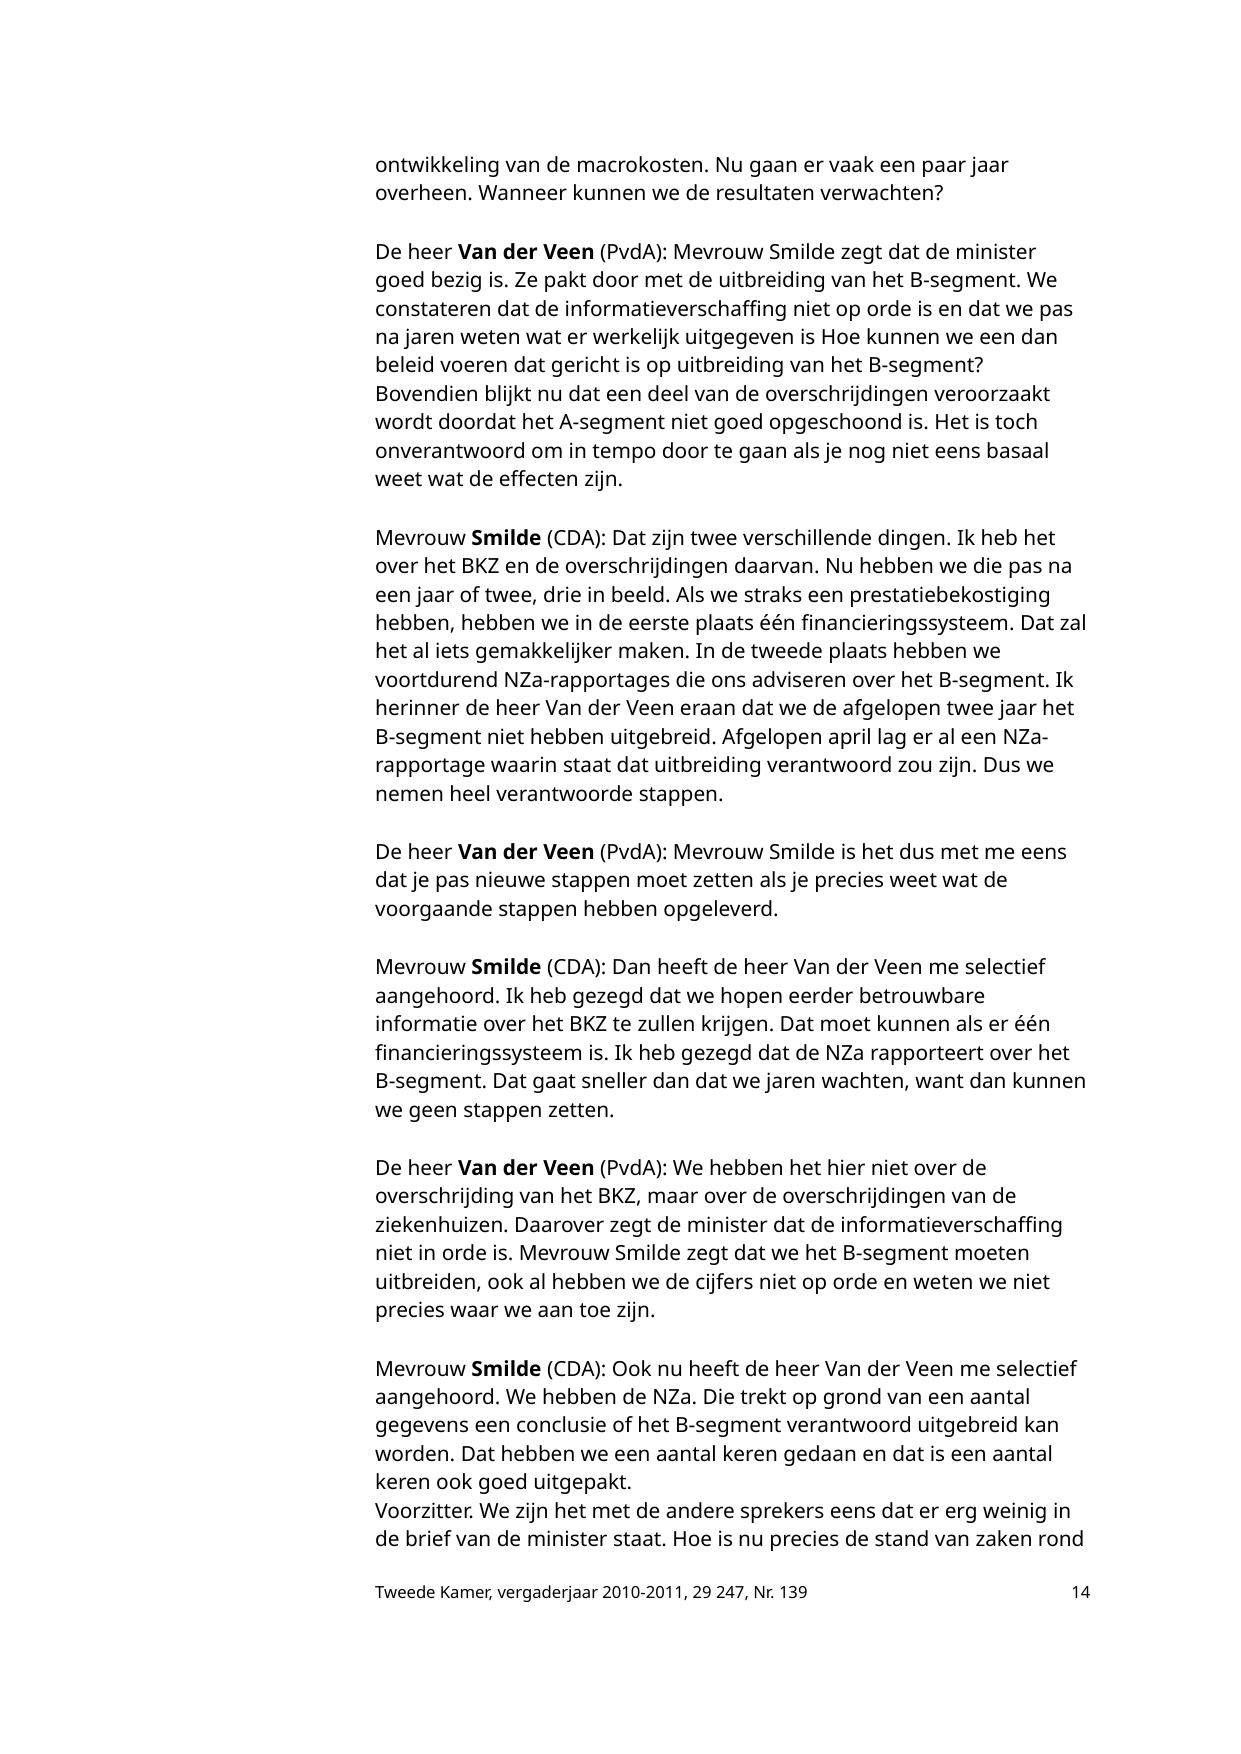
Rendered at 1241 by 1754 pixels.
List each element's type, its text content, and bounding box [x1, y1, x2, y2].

text ontwikkeling van de macrokosten. Nu gaan er vaak een paar jaar overheen. Wanneer kunnen we de resultaten verwachten? [375, 150, 1090, 207]
text De heer Van der Veen (PvdA): We hebben het hier niet over de overschrijding van het BKZ, maar over de overschrijdingen van de ziekenhuizen. Daarover zegt de minister dat de informatieverschaffing niet in orde is. Mevrouw Smilde zegt dat we het B-segment moeten uitbreiden, ook al hebben we de cijfers niet op orde en weten we niet precies waar we aan toe zijn. [375, 1153, 1090, 1324]
text De heer Van der Veen (PvdA): Mevrouw Smilde is het dus met me eens dat je pas nieuwe stappen moet zetten als je precies weet wat de voorgaande stappen hebben opgeleverd. [375, 837, 1090, 922]
text Voorzitter. We zijn het met de andere sprekers eens dat er erg weinig in de brief van de minister staat. Hoe is nu precies de stand van zaken rond [375, 1496, 1090, 1553]
text Mevrouw Smilde (CDA): Ook nu heeft de heer Van der Veen me selectief aangehoord. We hebben de NZa. Die trekt op grond van een aantal gegevens een conclusie of het B-segment verantwoord uitgebreid kan worden. Dat hebben we een aantal keren gedaan en dat is een aantal keren ook goed uitgepakt. [375, 1354, 1090, 1496]
text Mevrouw Smilde (CDA): Dan heeft de heer Van der Veen me selectief aangehoord. Ik heb gezegd dat we hopen eerder betrouwbare informatie over het BKZ te zullen krijgen. Dat moet kunnen als er één financieringssysteem is. Ik heb gezegd dat de NZa rapporteert over het B-segment. Dat gaat sneller dan dat we jaren wachten, want dan kunnen we geen stappen zetten. [375, 952, 1090, 1123]
text Mevrouw Smilde (CDA): Dat zijn twee verschillende dingen. Ik heb het over het BKZ en de overschrijdingen daarvan. Nu hebben we die pas na een jaar of twee, drie in beeld. Als we straks een prestatiebekostiging hebben, hebben we in de eerste plaats één financieringssysteem. Dat zal het al iets gemakkelijker maken. In de tweede plaats hebben we voortdurend NZa-rapportages die ons adviseren over het B-segment. Ik herinner de heer Van der Veen eraan dat we de afgelopen twee jaar het B-segment niet hebben uitgebreid. Afgelopen april lag er al een NZa-rapportage waarin staat dat uitbreiding verantwoord zou zijn. Dus we nemen heel verantwoorde stappen. [375, 523, 1090, 807]
text De heer Van der Veen (PvdA): Mevrouw Smilde zegt dat de minister goed bezig is. Ze pakt door met de uitbreiding van het B-segment. We constateren dat de informatieverschaffing niet op orde is en dat we pas na jaren weten wat er werkelijk uitgegeven is Hoe kunnen we een dan beleid voeren dat gericht is op uitbreiding van het B-segment? Bovendien blijkt nu dat een deel van de overschrijdingen veroorzaakt wordt doordat het A-segment niet goed opgeschoond is. Het is toch onverantwoord om in tempo door te gaan als je nog niet eens basaal weet wat de effecten zijn. [375, 237, 1090, 493]
